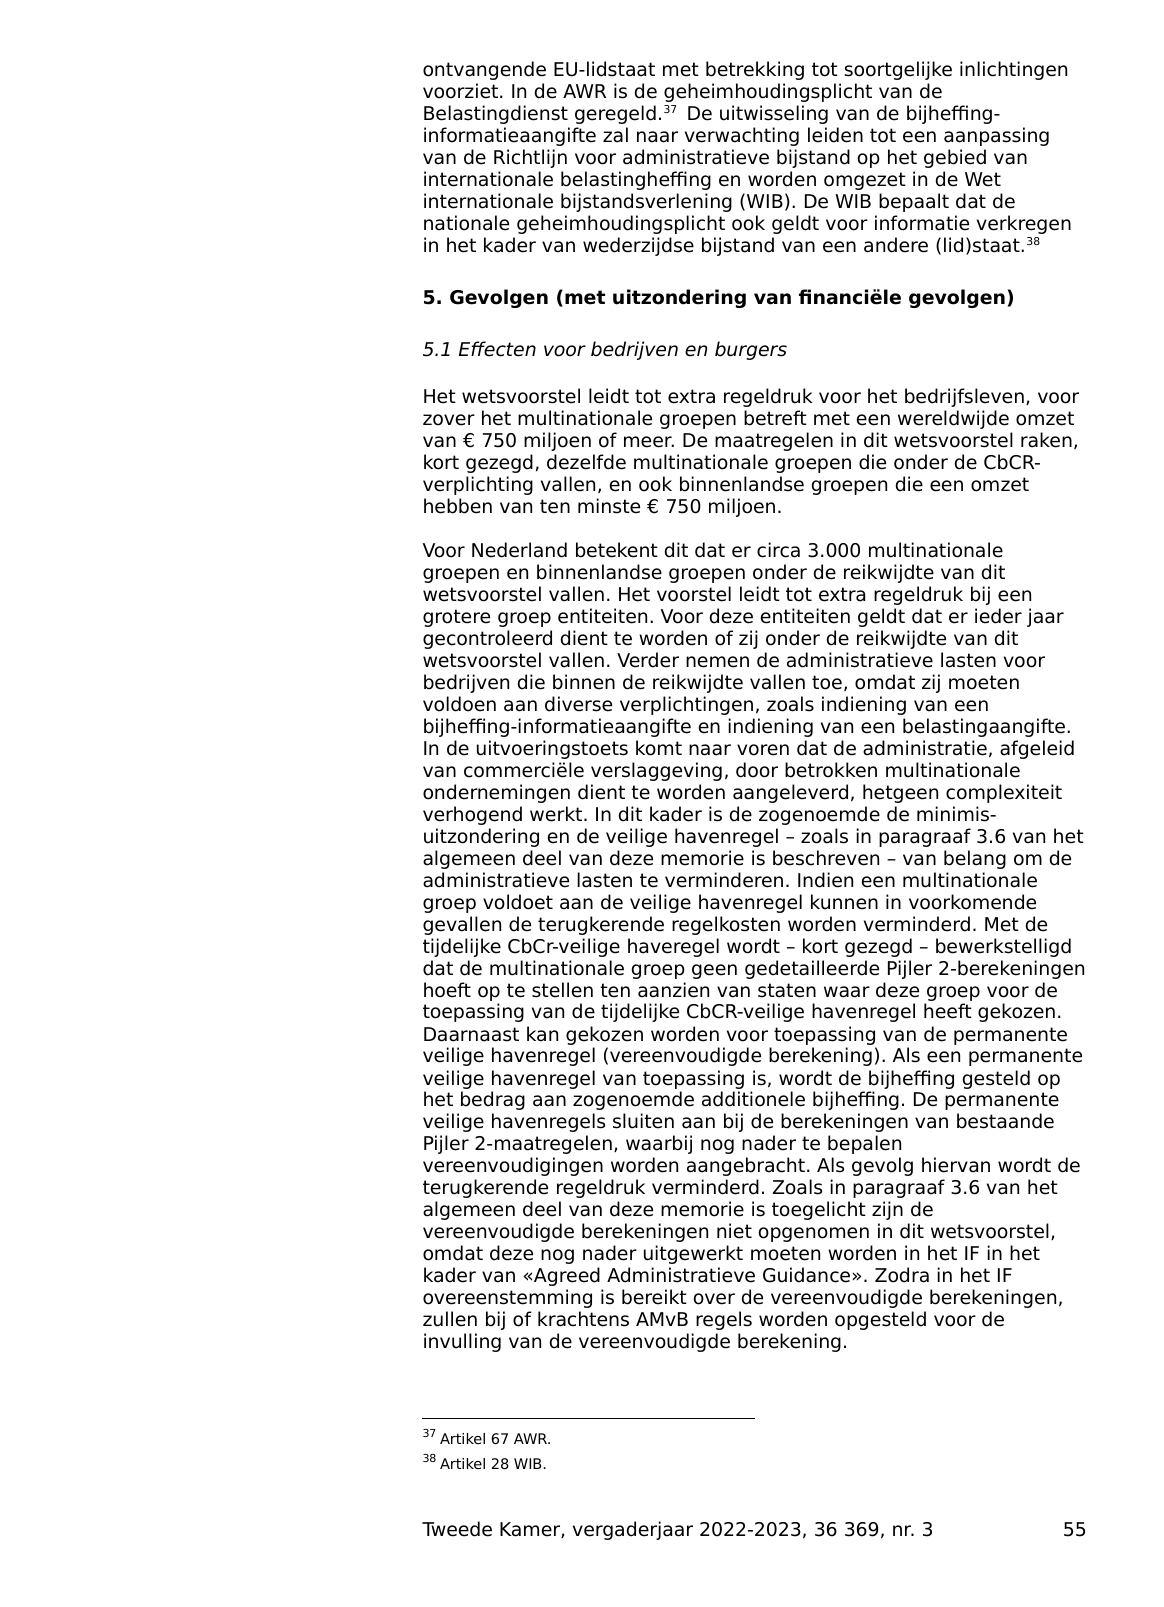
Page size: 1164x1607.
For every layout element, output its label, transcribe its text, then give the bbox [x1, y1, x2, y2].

text Artikel 67 AWR. [422, 1427, 1087, 1449]
text Artikel 28 WIB. [422, 1452, 1087, 1474]
text Voor Nederland betekent dit dat er circa 3.000 multinationale groepen en binnenlandse groepen onder de reikwijdte van dit wetsvoorstel vallen. Het voorstel leidt tot extra regeldruk bij een grotere groep entiteiten. Voor deze entiteiten geldt dat er ieder jaar gecontroleerd dient te worden of zij onder de reikwijdte van dit wetsvoorstel vallen. Verder nemen de administratieve lasten voor bedrijven die binnen de reikwijdte vallen toe, omdat zij moeten voldoen aan diverse verplichtingen, zoals indiening van een bijheffing-informatieaangifte en indiening van een belastingaangifte. In de uitvoeringstoets komt naar voren dat de administratie, afgeleid van commerciële verslaggeving, door betrokken multinationale ondernemingen dient te worden aangeleverd, hetgeen complexiteit verhogend werkt. In dit kader is de zogenoemde de minimis-uitzondering en de veilige havenregel – zoals in paragraaf 3.6 van het algemeen deel van deze memorie is beschreven – van belang om de administratieve lasten te verminderen. Indien een multinationale groep voldoet aan de veilige havenregel kunnen in voorkomende gevallen de terugkerende regelkosten worden verminderd. Met de tijdelijke CbCr-veilige haveregel wordt – kort gezegd – bewerkstelligd dat de multinationale groep geen gedetailleerde Pijler 2-berekeningen hoeft op te stellen ten aanzien van staten waar deze groep voor de toepassing van de tijdelijke CbCR-veilige havenregel heeft gekozen. Daarnaast kan gekozen worden voor toepassing van de permanente veilige havenregel (vereenvoudigde berekening). Als een permanente veilige havenregel van toepassing is, wordt de bijheffing gesteld op het bedrag aan zogenoemde additionele bijheffing. De permanente veilige havenregels sluiten aan bij de berekeningen van bestaande Pijler 2-maatregelen, waarbij nog nader te bepalen vereenvoudigingen worden aangebracht. Als gevolg hiervan wordt de terugkerende regeldruk verminderd. Zoals in paragraaf 3.6 van het algemeen deel van deze memorie is toegelicht zijn de vereenvoudigde berekeningen niet opgenomen in dit wetsvoorstel, omdat deze nog nader uitgewerkt moeten worden in het IF in het kader van «Agreed Administratieve Guidance». Zodra in het IF overeenstemming is bereikt over de vereenvoudigde berekeningen, zullen bij of krachtens AMvB regels worden opgesteld voor de invulling van de vereenvoudigde berekening. [422, 540, 1087, 1353]
subtitle 5. Gevolgen (met uitzondering van financiële gevolgen) [422, 287, 1087, 309]
text Het wetsvoorstel leidt tot extra regeldruk voor het bedrijfsleven, voor zover het multinationale groepen betreft met een wereldwijde omzet van € 750 miljoen of meer. De maatregelen in dit wetsvoorstel raken, kort gezegd, dezelfde multinationale groepen die onder de CbCR-verplichting vallen, en ook binnenlandse groepen die een omzet hebben van ten minste € 750 miljoen. [422, 386, 1087, 518]
text ontvangende EU-lidstaat met betrekking tot soortgelijke inlichtingen voorziet. In de AWR is de geheimhoudingsplicht van de Belastingdienst geregeld. De uitwisseling van de bijheffing-informatieaangifte zal naar verwachting leiden tot een aanpassing van de Richtlijn voor administratieve bijstand op het gebied van internationale belastingheffing en worden omgezet in de Wet internationale bijstandsverlening (WIB). De WIB bepaalt dat de nationale geheimhoudingsplicht ook geldt voor informatie verkregen in het kader van wederzijdse bijstand van een andere (lid)staat. [422, 59, 1087, 257]
subtitle 5.1 Effecten voor bedrijven en burgers [422, 339, 1087, 361]
